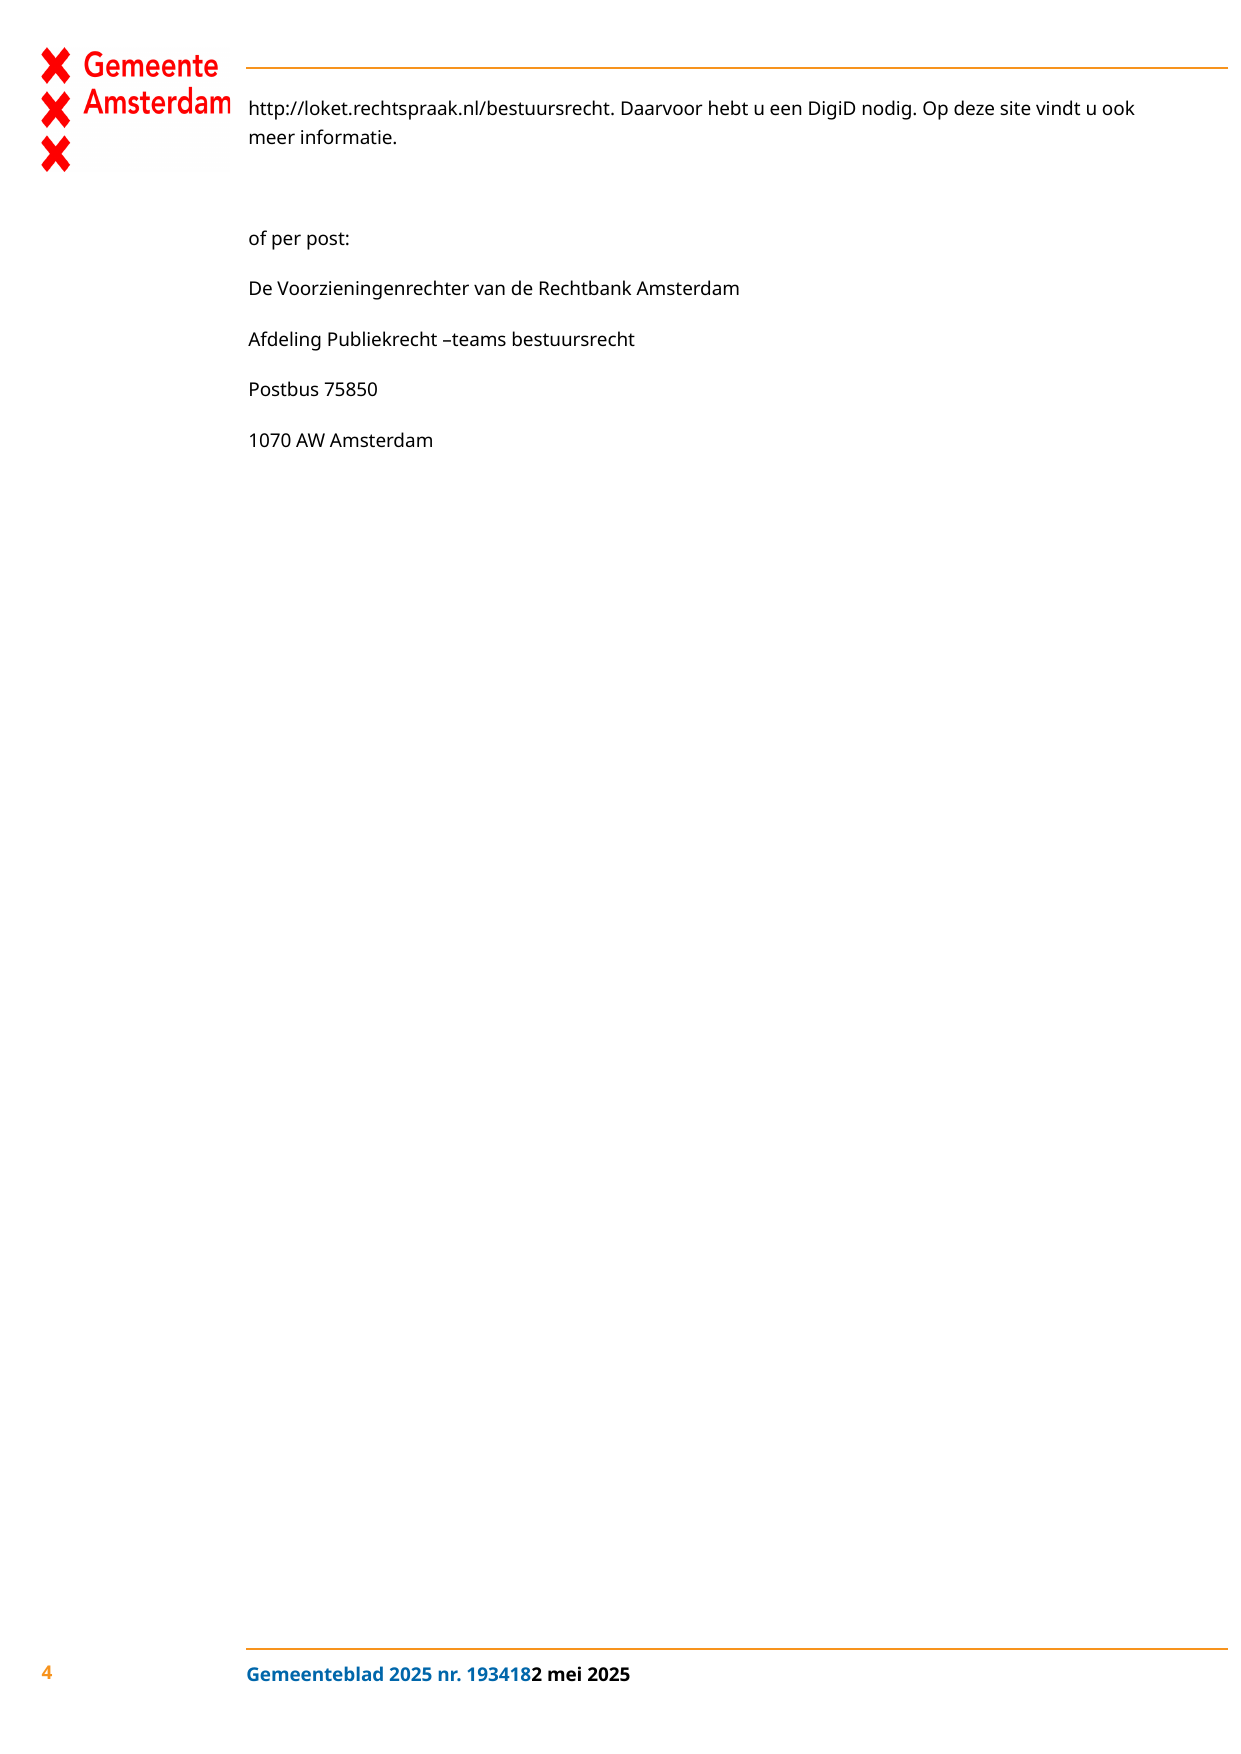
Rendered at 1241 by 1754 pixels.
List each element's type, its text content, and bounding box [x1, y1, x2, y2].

text De Voorzieningenrechter van de Rechtbank Amsterdam [248, 276, 1152, 301]
picture [41, 47, 231, 172]
text 1070 AW Amsterdam [248, 427, 1152, 453]
text of per post: [248, 225, 1152, 251]
text http://loket.rechtspraak.nl/bestuursrecht. Daarvoor hebt u een DigiD nodig. Op deze site vindt u ook meer informatie. [248, 95, 1152, 150]
text Postbus 75850 [248, 376, 1152, 402]
text Afdeling Publiekrecht –teams bestuursrecht [248, 326, 1152, 352]
